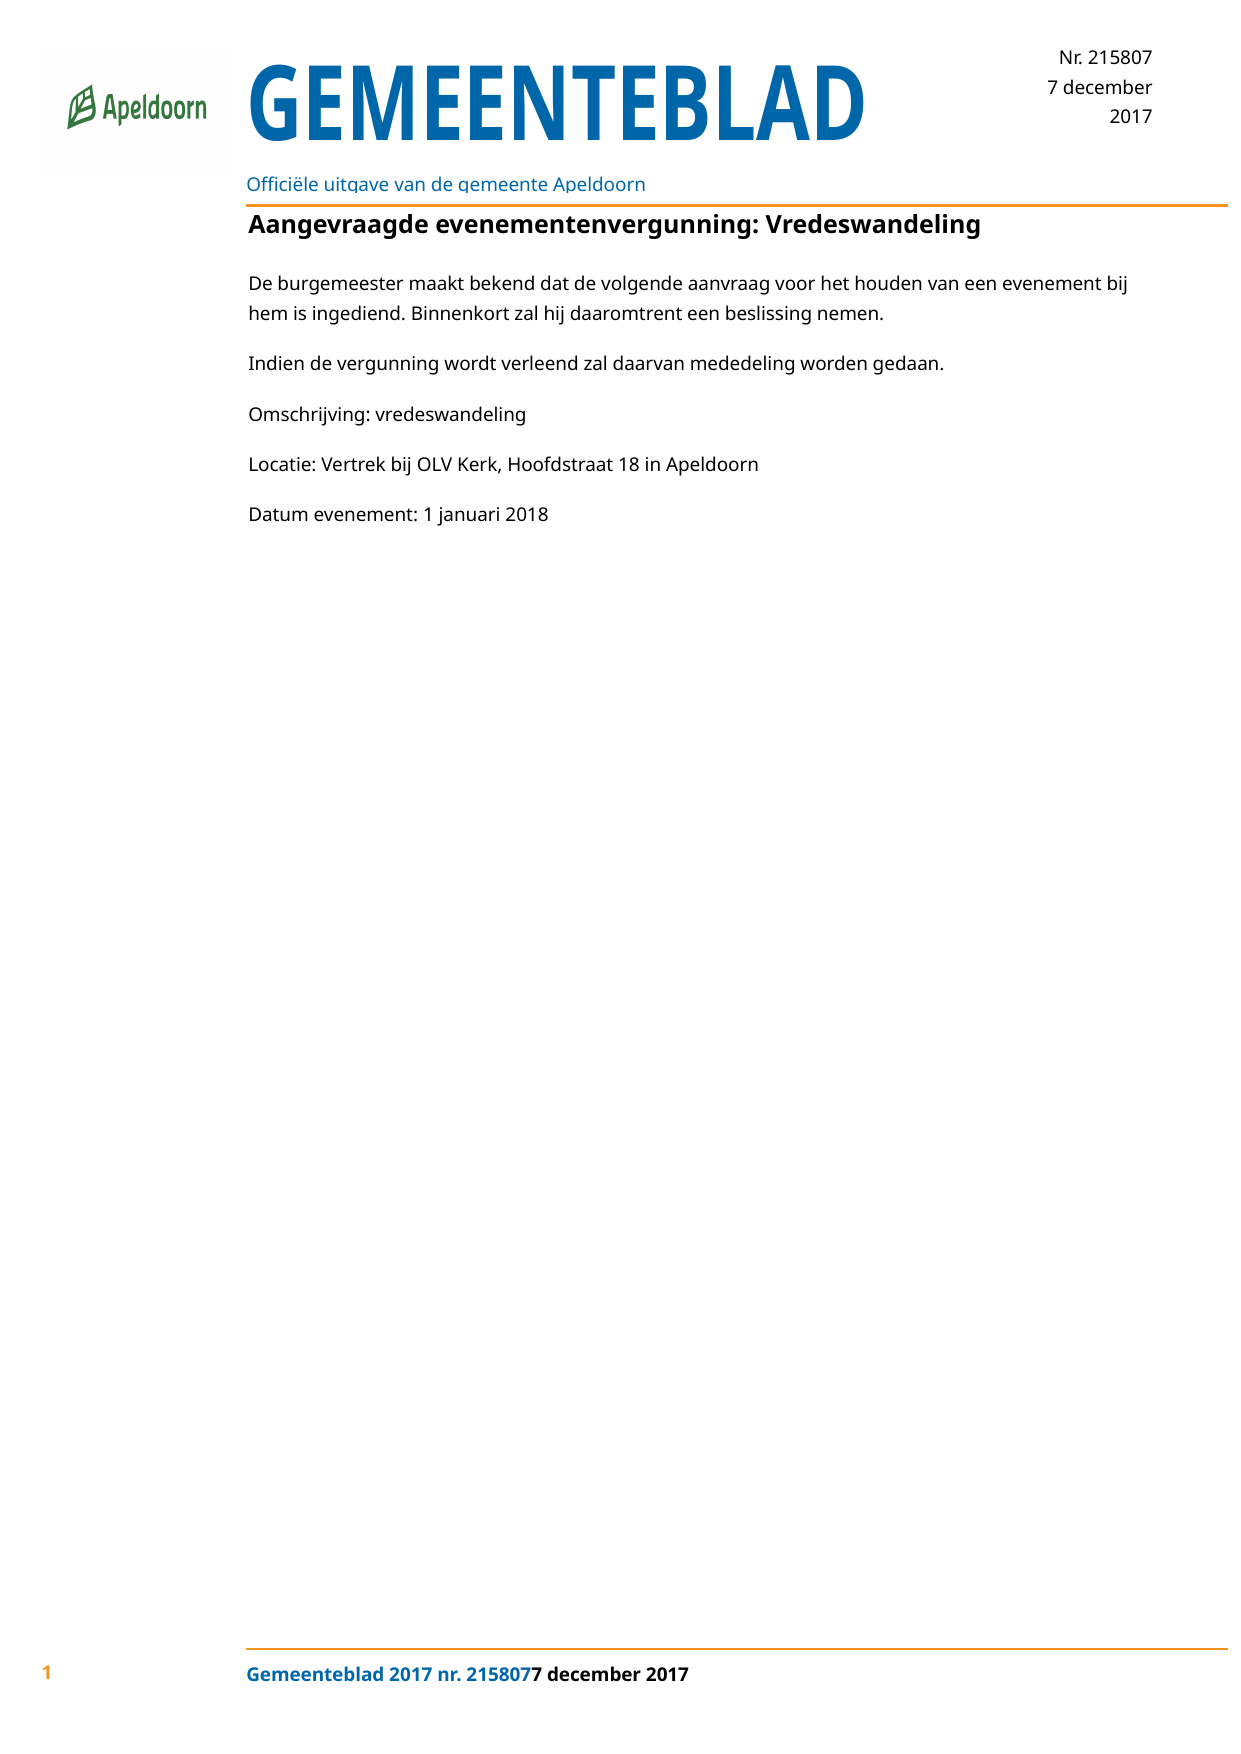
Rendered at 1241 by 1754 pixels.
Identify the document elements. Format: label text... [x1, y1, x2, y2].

text Omschrijving: vredeswandeling [248, 401, 1152, 426]
text Datum evenement: 1 januari 2018 [248, 502, 1152, 527]
text Aangevraagde evenementenvergunning: Vredeswandeling [248, 207, 1152, 241]
text De burgemeester maakt bekend dat de volgende aanvraag voor het houden van een evenement bij hem is ingediend. Binnenkort zal hij daaromtrent een beslissing nemen. [248, 270, 1152, 326]
text Locatie: Vertrek bij OLV Kerk, Hoofdstraat 18 in Apeldoorn [248, 451, 1152, 477]
picture [41, 47, 231, 172]
text Indien de vergunning wordt verleend zal daarvan mededeling worden gedaan. [248, 350, 1152, 376]
